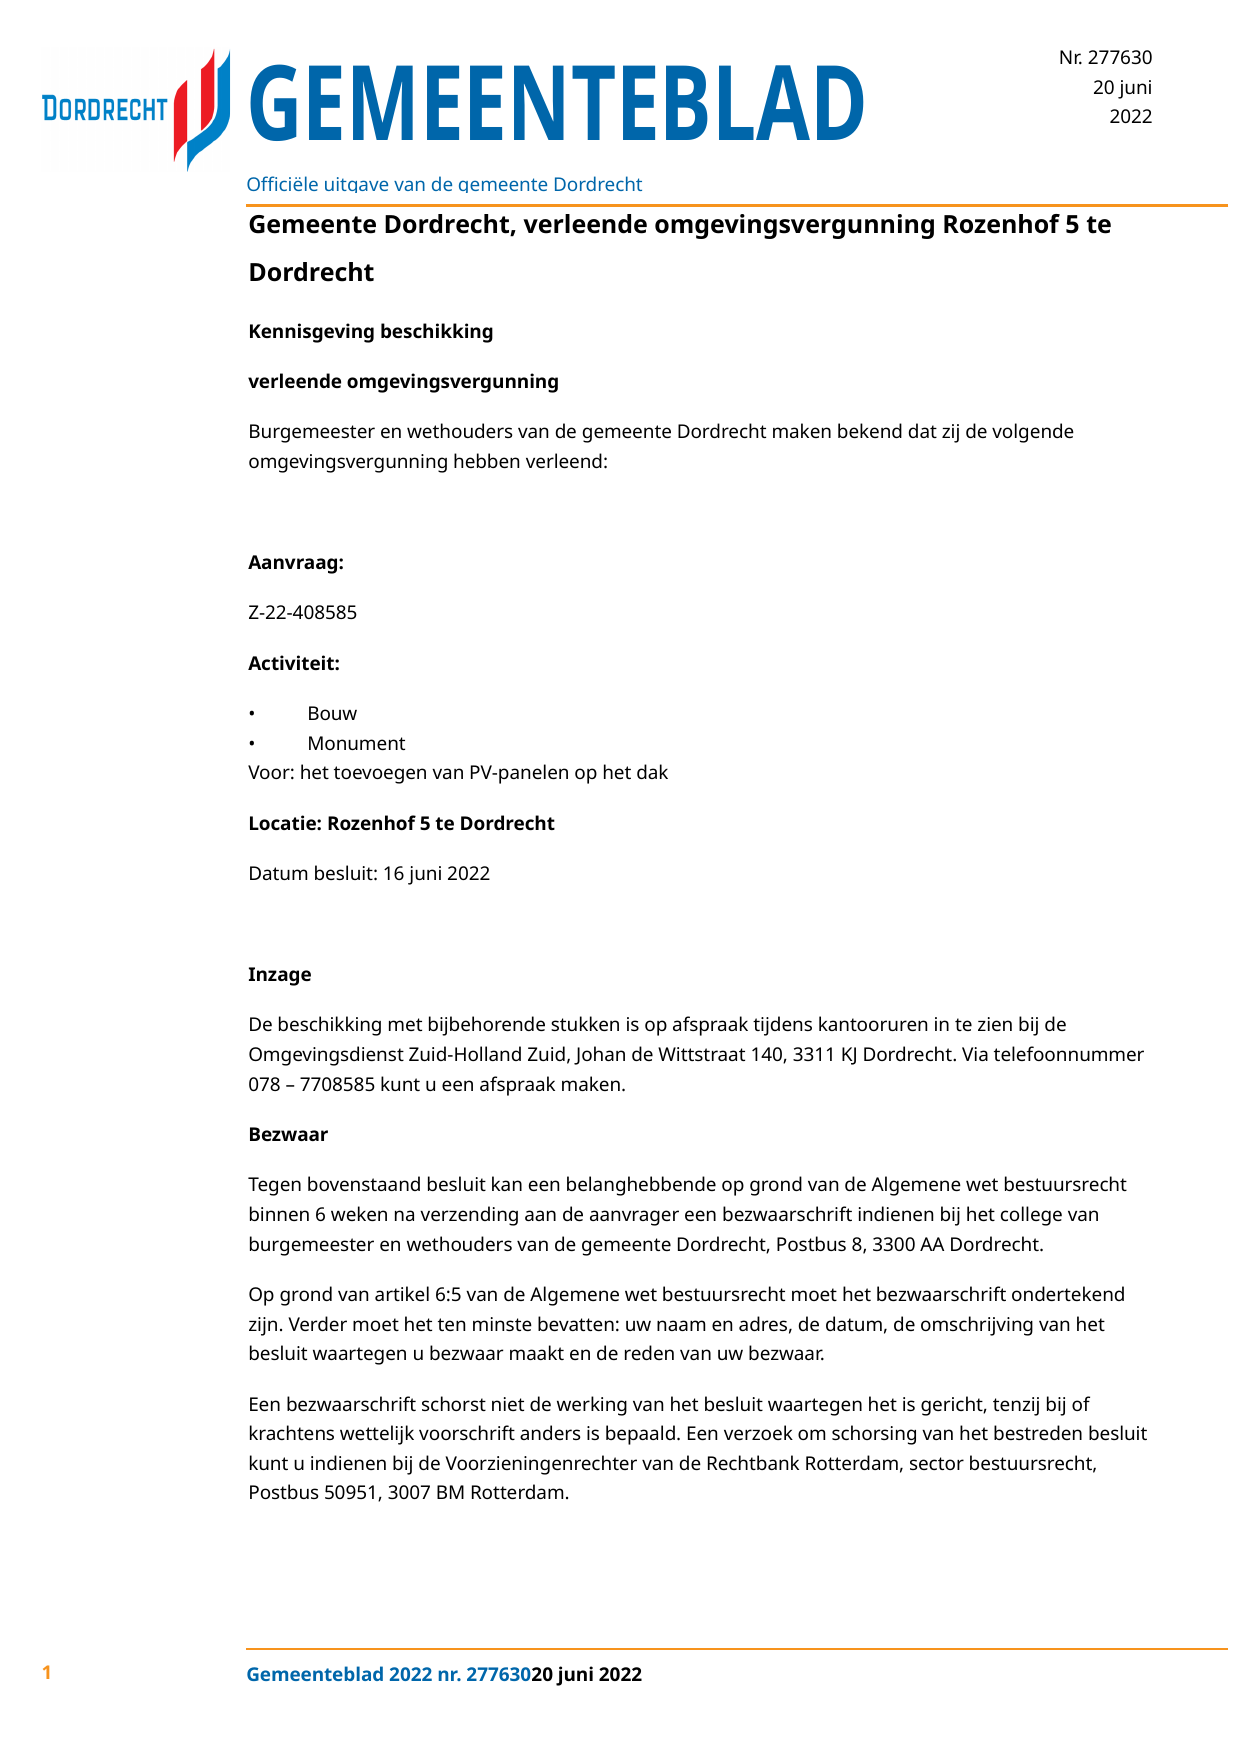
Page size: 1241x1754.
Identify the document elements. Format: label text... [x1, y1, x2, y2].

text Inzage [248, 961, 1152, 987]
text Aanvraag: [248, 549, 1152, 575]
text Datum besluit: 16 juni 2022 [248, 860, 1152, 886]
text Activiteit: [248, 650, 1152, 676]
text Op grond van artikel 6:5 van de Algemene wet bestuursrecht moet het bezwaarschrift ondertekend zijn. Verder moet het ten minste bevatten: uw naam en adres, de datum, de omschrijving van het besluit waartegen u bezwaar maakt en de reden van uw bezwaar. [248, 1281, 1152, 1366]
text Tegen bovenstaand besluit kan een belanghebbende op grond van de Algemene wet bestuursrecht binnen 6 weken na verzending aan de aanvrager een bezwaarschrift indienen bij het college van burgemeester en wethouders van de gemeente Dordrecht, Postbus 8, 3300 AA Dordrecht. [248, 1172, 1152, 1257]
list Monument [248, 730, 1152, 756]
list Bouw [248, 700, 1152, 726]
text Burgemeester en wethouders van de gemeente Dordrecht maken bekend dat zij de volgende omgevingsvergunning hebben verleend: [248, 419, 1152, 474]
text Bezwaar [248, 1121, 1152, 1147]
text Voor: het toevoegen van PV-panelen op het dak [248, 759, 1152, 785]
text De beschikking met bijbehorende stukken is op afspraak tijdens kantooruren in te zien bij de Omgevingsdienst Zuid-Holland Zuid, Johan de Wittstraat 140, 3311 KJ Dordrecht. Via telefoonnummer 078 – 7708585 kunt u een afspraak maken. [248, 1012, 1152, 1097]
text Z-22-408585 [248, 599, 1152, 625]
text Locatie: Rozenhof 5 te Dordrecht [248, 810, 1152, 836]
text verleende omgevingsvergunning [248, 368, 1152, 394]
text Gemeente Dordrecht, verleende omgevingsvergunning Rozenhof 5 te Dordrecht [248, 207, 1152, 288]
text Een bezwaarschrift schorst niet de werking van het besluit waartegen het is gericht, tenzij bij of krachtens wettelijk voorschrift anders is bepaald. Een verzoek om schorsing van het bestreden besluit kunt u indienen bij de Voorzieningenrechter van de Rechtbank Rotterdam, sector bestuursrecht, Postbus 50951, 3007 BM Rotterdam. [248, 1391, 1152, 1505]
text Kennisgeving beschikking [248, 318, 1152, 344]
picture [41, 47, 231, 172]
